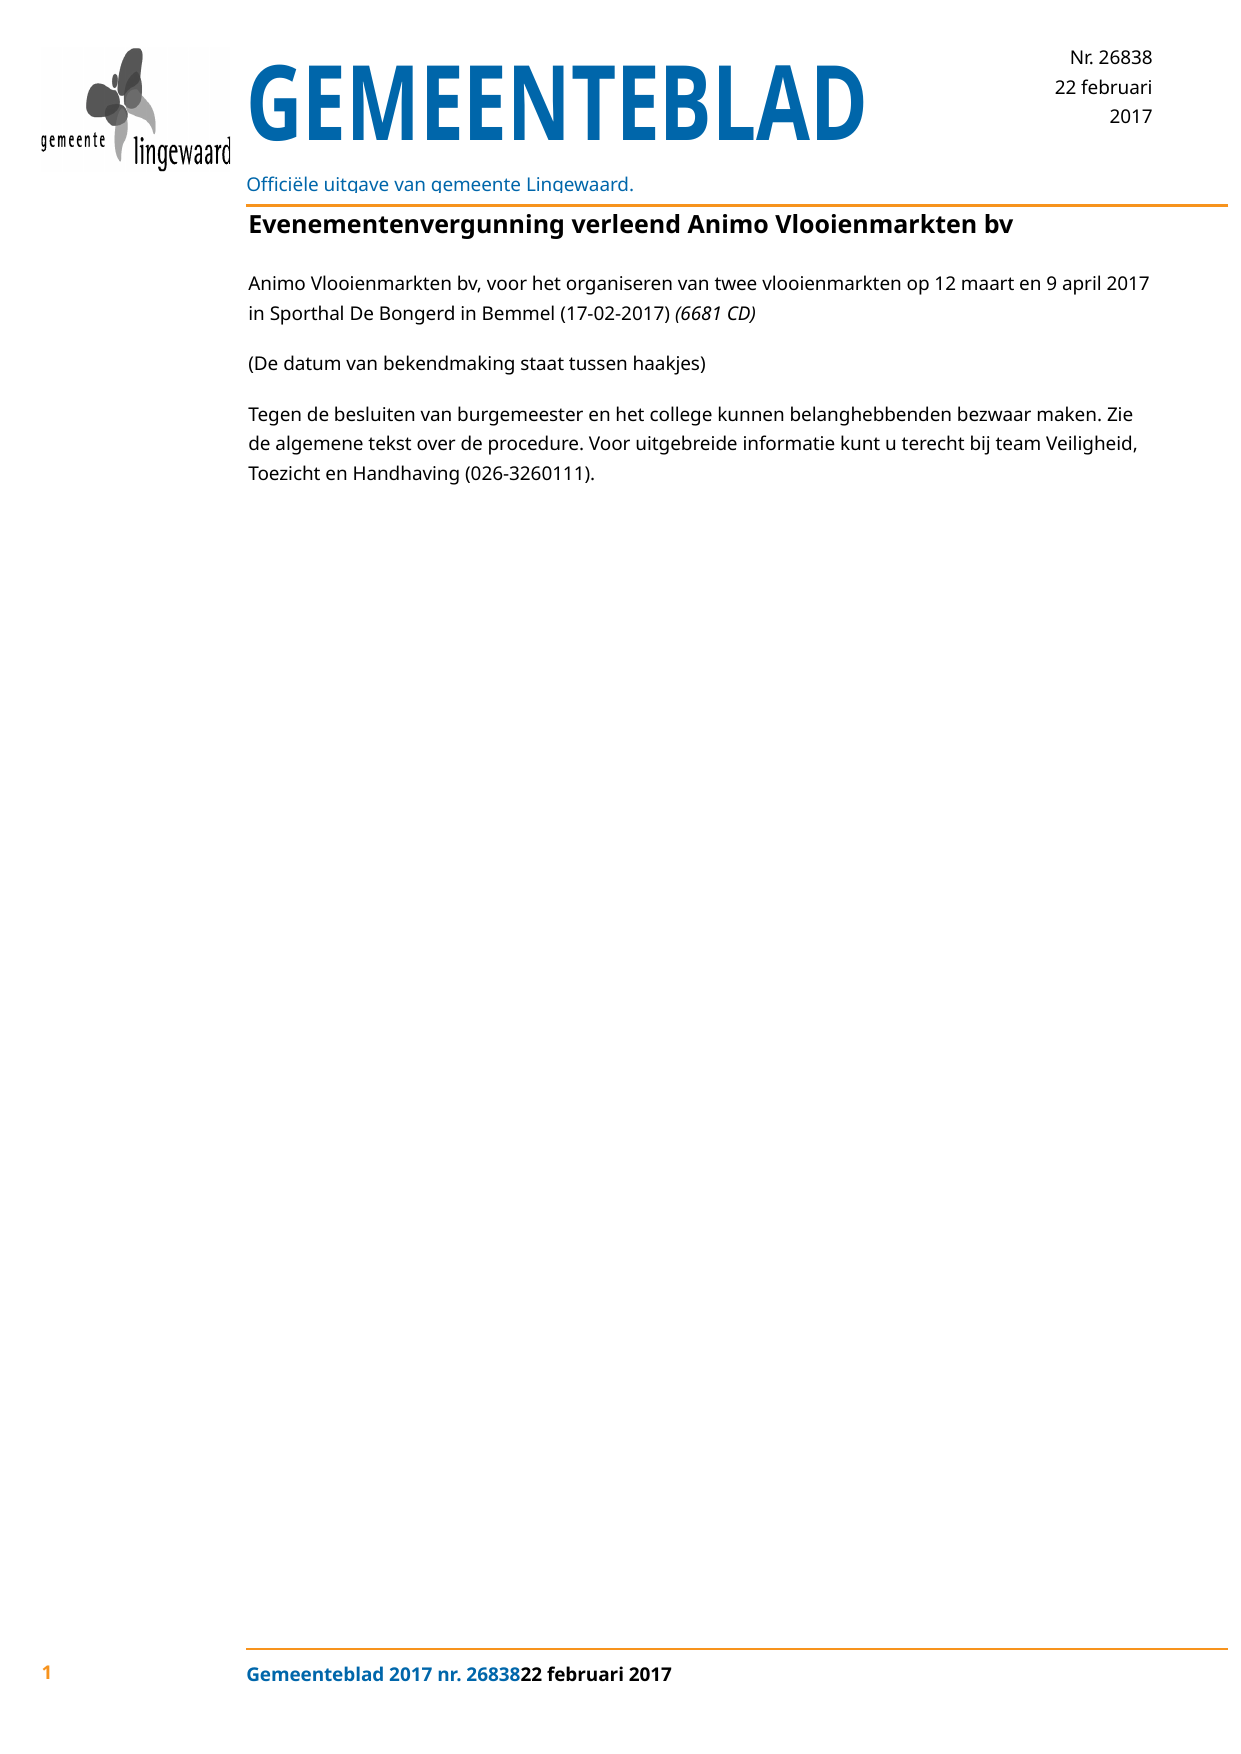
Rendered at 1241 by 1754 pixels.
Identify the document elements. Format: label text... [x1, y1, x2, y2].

text Evenementenvergunning verleend Animo Vlooienmarkten bv [248, 207, 1152, 241]
picture [41, 47, 231, 172]
text Animo Vlooienmarkten bv, voor het organiseren van twee vlooienmarkten op 12 maart en 9 april 2017 in Sporthal De Bongerd in Bemmel (17-02-2017) (6681 CD) [248, 270, 1152, 326]
text (De datum van bekendmaking staat tussen haakjes) [248, 350, 1152, 376]
text Tegen de besluiten van burgemeester en het college kunnen belanghebbenden bezwaar maken. Zie de algemene tekst over de procedure. Voor uitgebreide informatie kunt u terecht bij team Veiligheid, Toezicht en Handhaving (026-3260111). [248, 401, 1152, 486]
